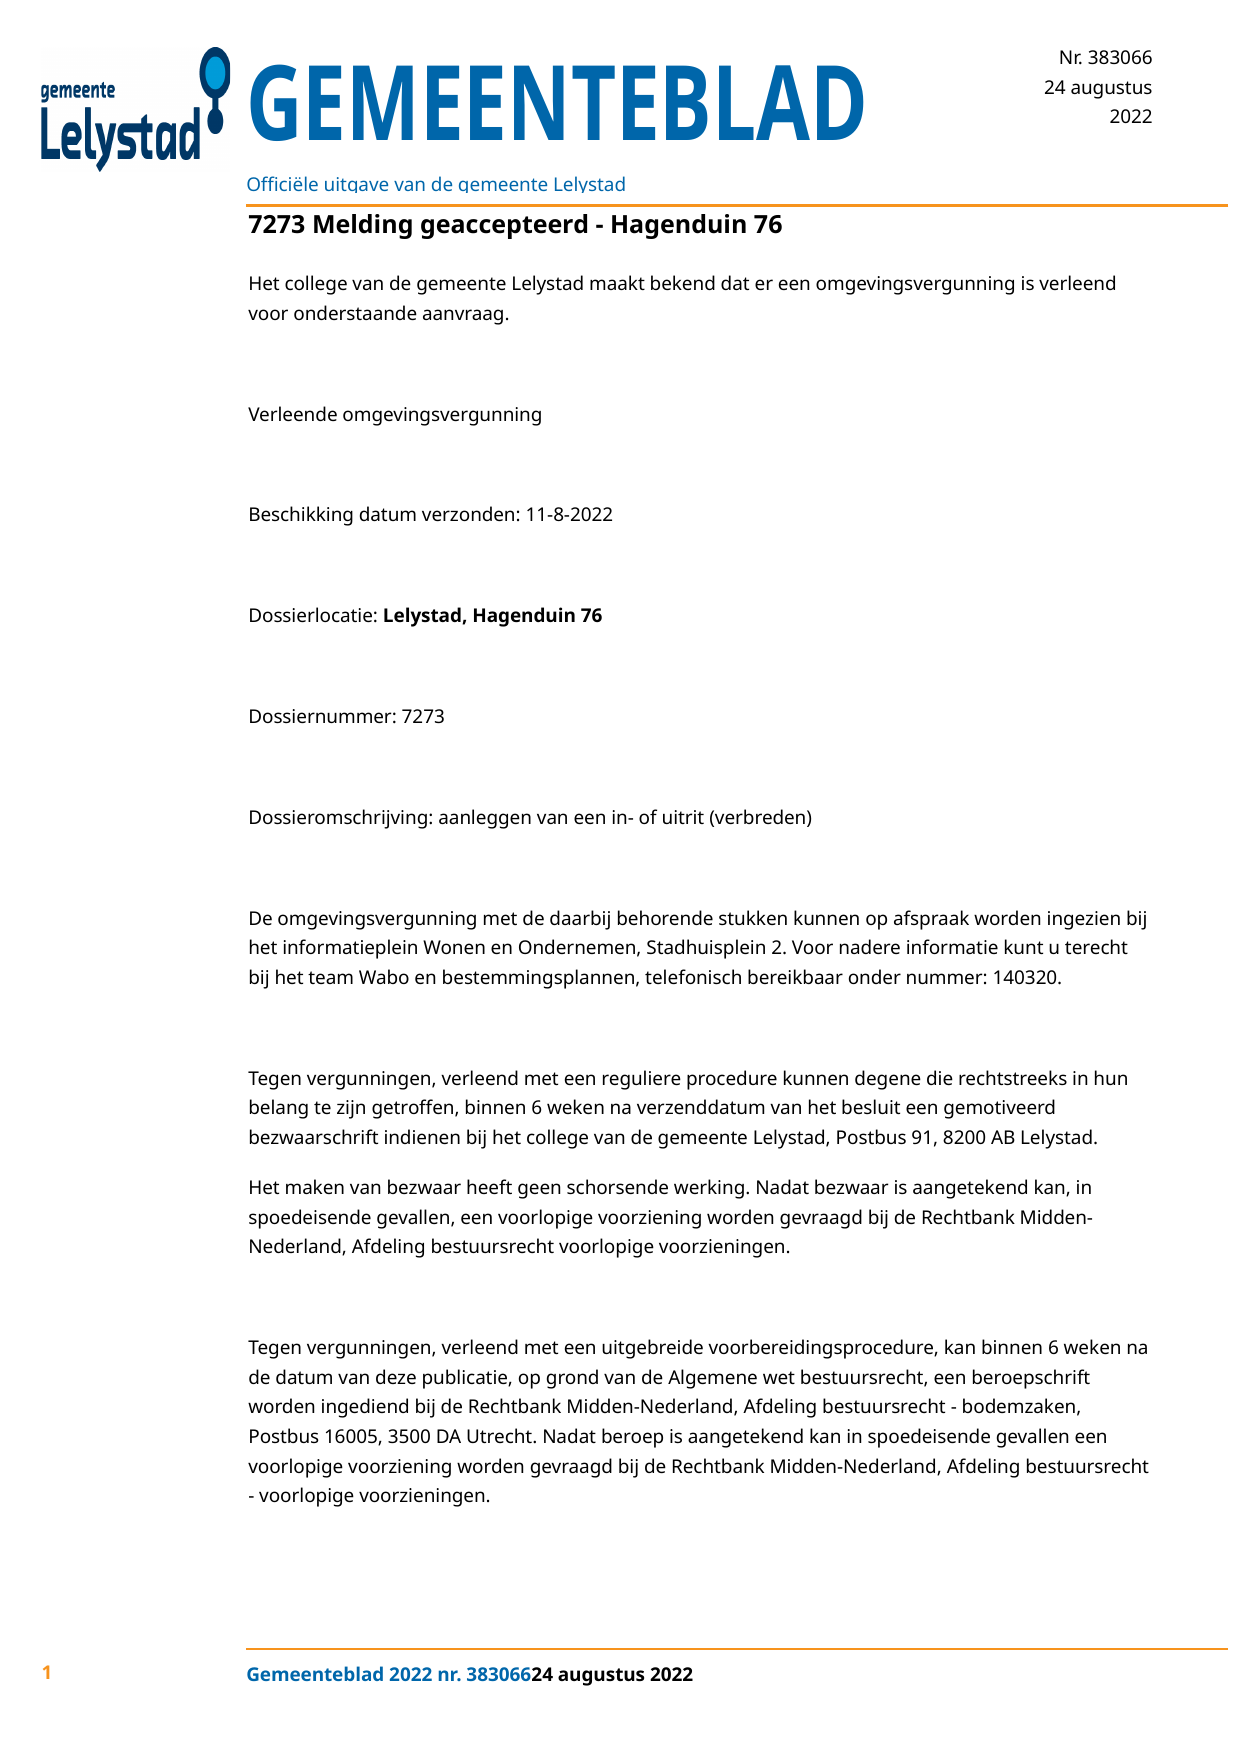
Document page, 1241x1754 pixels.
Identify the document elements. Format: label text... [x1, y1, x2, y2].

text Verleende omgevingsvergunning [248, 401, 1152, 426]
text De omgevingsvergunning met de daarbij behorende stukken kunnen op afspraak worden ingezien bij het informatieplein Wonen en Ondernemen, Stadhuisplein 2. Voor nadere informatie kunt u terecht bij het team Wabo en bestemmingsplannen, telefonisch bereikbaar onder nummer: 140320. [248, 905, 1152, 990]
text Tegen vergunningen, verleend met een reguliere procedure kunnen degene die rechtstreeks in hun belang te zijn getroffen, binnen 6 weken na verzenddatum van het besluit een gemotiveerd bezwaarschrift indienen bij het college van de gemeente Lelystad, Postbus 91, 8200 AB Lelystad. [248, 1065, 1152, 1150]
text Tegen vergunningen, verleend met een uitgebreide voorbereidingsprocedure, kan binnen 6 weken na de datum van deze publicatie, op grond van de Algemene wet bestuursrecht, een beroepschrift worden ingediend bij de Rechtbank Midden-Nederland, Afdeling bestuursrecht - bodemzaken, Postbus 16005, 3500 DA Utrecht. Nadat beroep is aangetekend kan in spoedeisende gevallen een voorlopige voorziening worden gevraagd bij de Rechtbank Midden-Nederland, Afdeling bestuursrecht - voorlopige voorzieningen. [248, 1334, 1152, 1508]
text Beschikking datum verzonden: 11-8-2022 [248, 502, 1152, 527]
text Dossieromschrijving: aanleggen van een in- of uitrit (verbreden) [248, 804, 1152, 830]
text 7273 Melding geaccepteerd - Hagenduin 76 [248, 207, 1152, 241]
text Dossierlocatie: Lelystad, Hagenduin 76 [248, 602, 1152, 628]
picture [41, 47, 231, 172]
text Dossiernummer: 7273 [248, 703, 1152, 729]
text Het college van de gemeente Lelystad maakt bekend dat er een omgevingsvergunning is verleend voor onderstaande aanvraag. [248, 270, 1152, 326]
text Het maken van bezwaar heeft geen schorsende werking. Nadat bezwaar is aangetekend kan, in spoedeisende gevallen, een voorlopige voorziening worden gevraagd bij de Rechtbank Midden-Nederland, Afdeling bestuursrecht voorlopige voorzieningen. [248, 1174, 1152, 1259]
